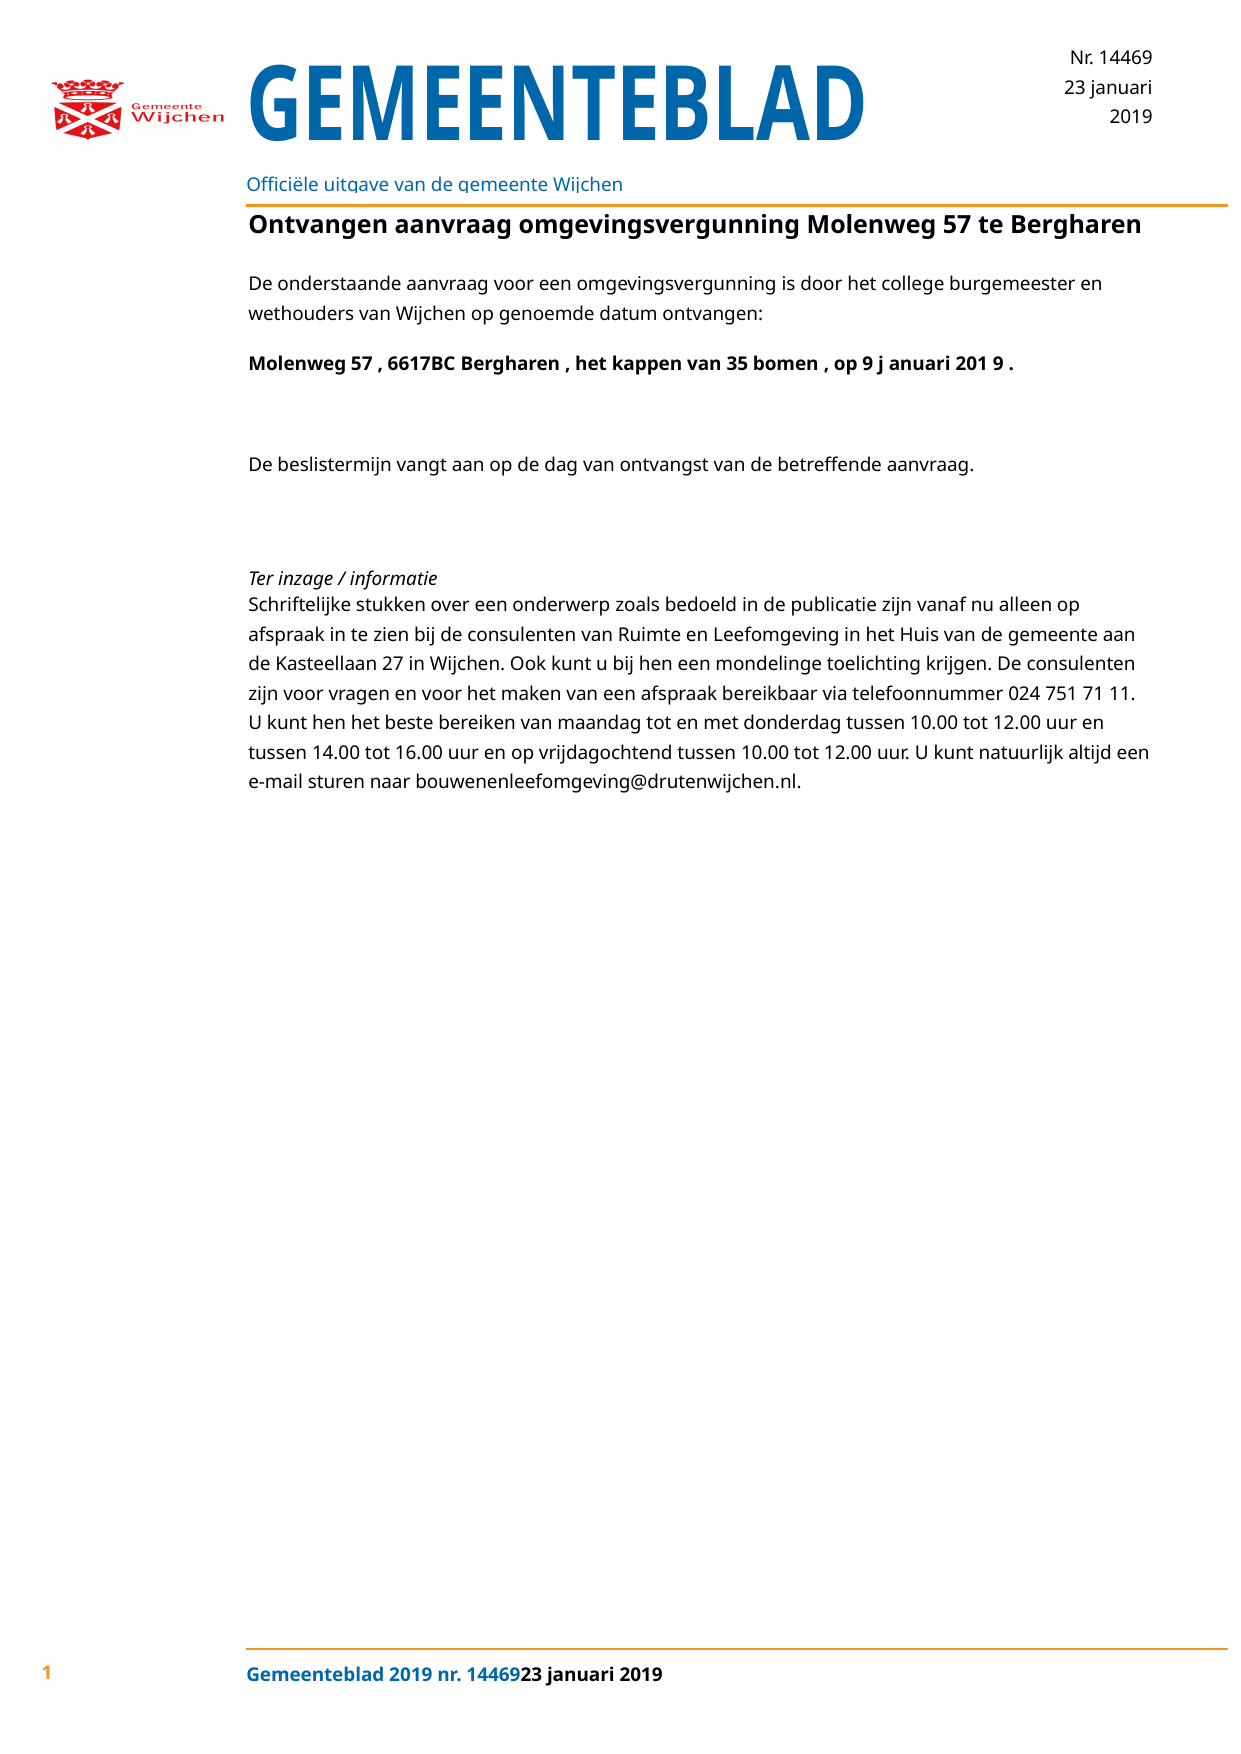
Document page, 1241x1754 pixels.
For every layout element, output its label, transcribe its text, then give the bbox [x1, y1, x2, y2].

text De beslistermijn vangt aan op de dag van ontvangst van de betreffende aanvraag. [248, 451, 1152, 477]
text Ter inzage / informatie [248, 566, 1152, 591]
text Ontvangen aanvraag omgevingsvergunning Molenweg 57 te Bergharen [248, 207, 1152, 241]
text De onderstaande aanvraag voor een omgevingsvergunning is door het college burgemeester en wethouders van Wijchen op genoemde datum ontvangen: [248, 270, 1152, 326]
text Schriftelijke stukken over een onderwerp zoals bedoeld in de publicatie zijn vanaf nu alleen op afspraak in te zien bij de consulenten van Ruimte en Leefomgeving in het Huis van de gemeente aan de Kasteellaan 27 in Wijchen. Ook kunt u bij hen een mondelinge toelichting krijgen. De consulenten zijn voor vragen en voor het maken van een afspraak bereikbaar via telefoonnummer 024 751 71 11. U kunt hen het beste bereiken van maandag tot en met donderdag tussen 10.00 tot 12.00 uur en tussen 14.00 tot 16.00 uur en op vrijdagochtend tussen 10.00 tot 12.00 uur. U kunt natuurlijk altijd een e-mail sturen naar bouwenenleefomgeving@drutenwijchen.nl. [248, 591, 1152, 794]
picture [41, 47, 231, 172]
text Molenweg 57 , 6617BC Bergharen , het kappen van 35 bomen , op 9 j anuari 201 9 . [248, 350, 1152, 376]
